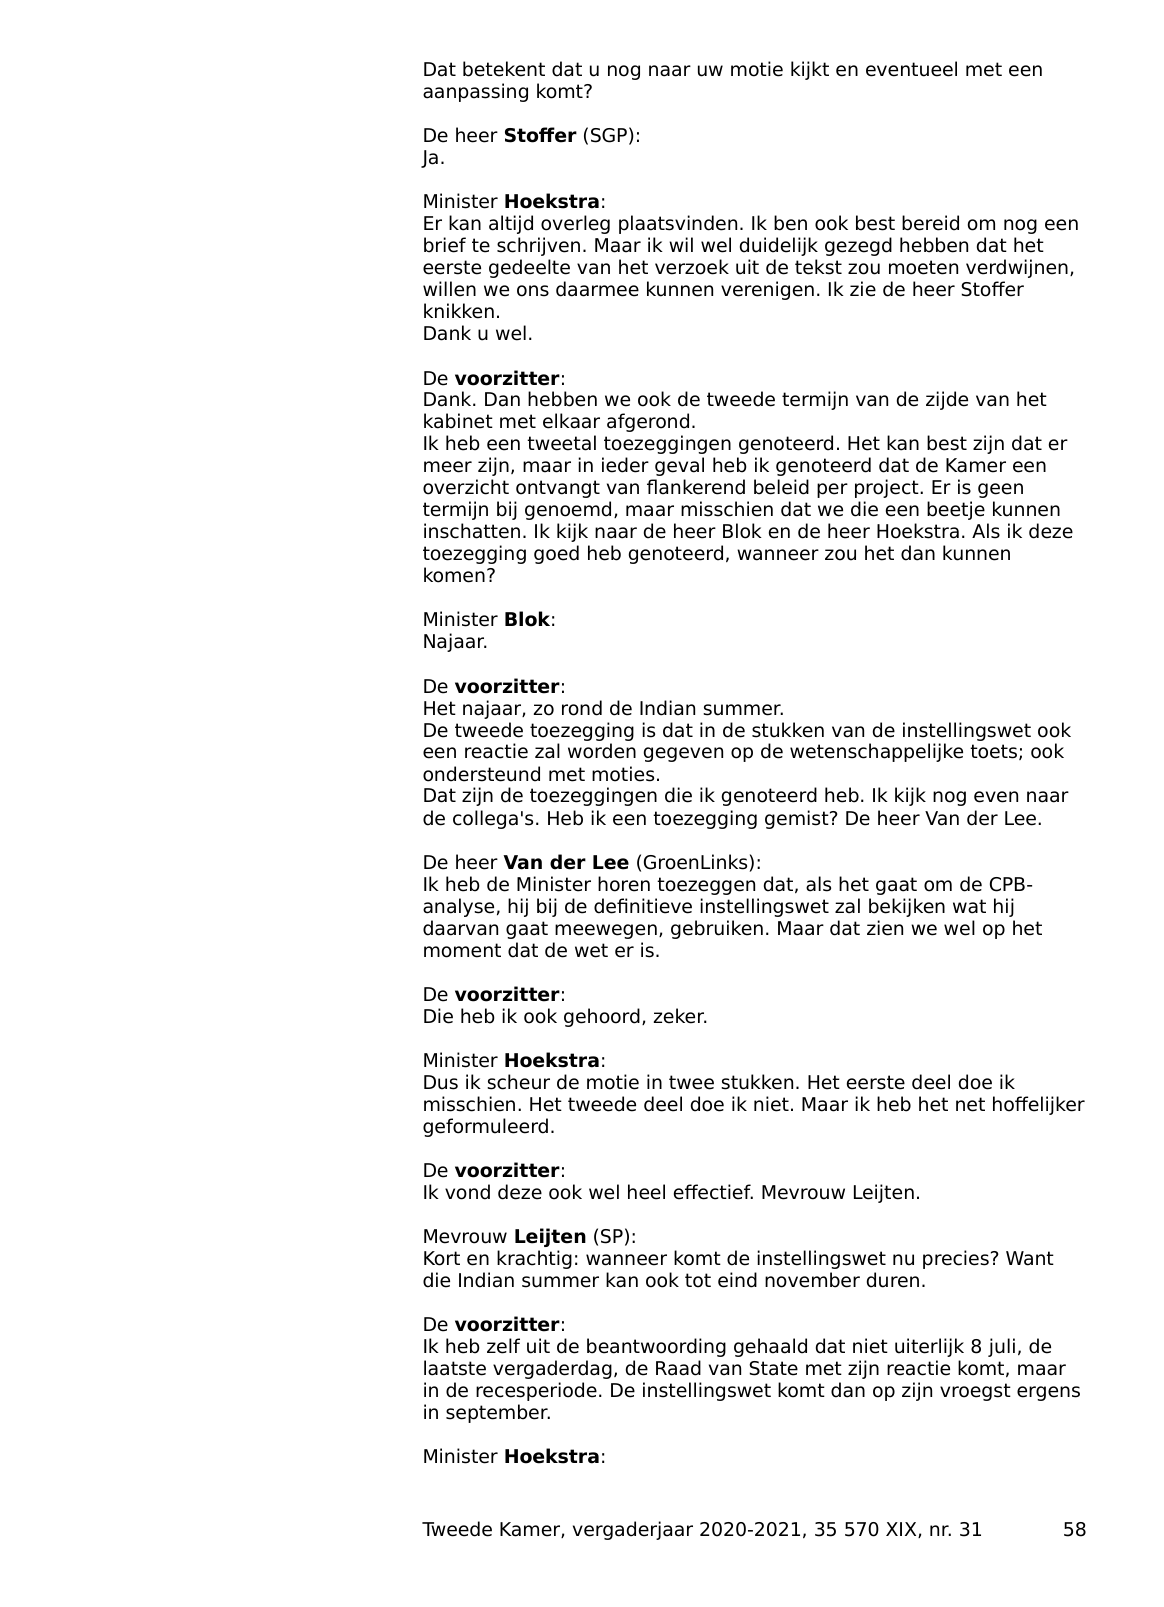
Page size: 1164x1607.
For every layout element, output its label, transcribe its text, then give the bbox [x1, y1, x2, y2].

text Ik heb de Minister horen toezeggen dat, als het gaat om de CPB-analyse, hij bij de definitieve instellingswet zal bekijken wat hij daarvan gaat meewegen, gebruiken. Maar dat zien we wel op het moment dat de wet er is. [422, 873, 1087, 961]
text Minister Hoekstra: [422, 1446, 1087, 1468]
text De voorzitter: [422, 984, 1087, 1006]
text De tweede toezegging is dat in de stukken van de instellingswet ook een reactie zal worden gegeven op de wetenschappelijke toets; ook ondersteund met moties. [422, 719, 1087, 785]
text Dank u wel. [422, 323, 1087, 345]
text Ik vond deze ook wel heel effectief. Mevrouw Leijten. [422, 1182, 1087, 1204]
text Dat zijn de toezeggingen die ik genoteerd heb. Ik kijk nog even naar de collega's. Heb ik een toezegging gemist? De heer Van der Lee. [422, 785, 1087, 829]
text Er kan altijd overleg plaatsvinden. Ik ben ook best bereid om nog een brief te schrijven. Maar ik wil wel duidelijk gezegd hebben dat het eerste gedeelte van het verzoek uit de tekst zou moeten verdwijnen, willen we ons daarmee kunnen verenigen. Ik zie de heer Stoffer knikken. [422, 213, 1087, 323]
text Mevrouw Leijten (SP): [422, 1226, 1087, 1248]
text De heer Stoffer (SGP): [422, 125, 1087, 147]
text Kort en krachtig: wanneer komt de instellingswet nu precies? Want die Indian summer kan ook tot eind november duren. [422, 1248, 1087, 1292]
text Die heb ik ook gehoord, zeker. [422, 1006, 1087, 1028]
text Minister Blok: [422, 609, 1087, 631]
text De heer Van der Lee (GroenLinks): [422, 852, 1087, 873]
text Ik heb zelf uit de beantwoording gehaald dat niet uiterlijk 8 juli, de laatste vergaderdag, de Raad van State met zijn reactie komt, maar in de recesperiode. De instellingswet komt dan op zijn vroegst ergens in september. [422, 1336, 1087, 1424]
text Ik heb een tweetal toezeggingen genoteerd. Het kan best zijn dat er meer zijn, maar in ieder geval heb ik genoteerd dat de Kamer een overzicht ontvangt van flankerend beleid per project. Er is geen termijn bij genoemd, maar misschien dat we die een beetje kunnen inschatten. Ik kijk naar de heer Blok en de heer Hoekstra. Als ik deze toezegging goed heb genoteerd, wanneer zou het dan kunnen komen? [422, 433, 1087, 587]
text Minister Hoekstra: [422, 1050, 1087, 1072]
text Ja. [422, 147, 1087, 169]
text De voorzitter: [422, 1160, 1087, 1182]
text Het najaar, zo rond de Indian summer. [422, 697, 1087, 719]
text Minister Hoekstra: [422, 191, 1087, 213]
text Najaar. [422, 631, 1087, 653]
text Dat betekent dat u nog naar uw motie kijkt en eventueel met een aanpassing komt? [422, 59, 1087, 103]
text De voorzitter: [422, 1314, 1087, 1336]
text Dank. Dan hebben we ook de tweede termijn van de zijde van het kabinet met elkaar afgerond. [422, 389, 1087, 433]
text De voorzitter: [422, 367, 1087, 389]
text Dus ik scheur de motie in twee stukken. Het eerste deel doe ik misschien. Het tweede deel doe ik niet. Maar ik heb het net hoffelijker geformuleerd. [422, 1072, 1087, 1138]
text De voorzitter: [422, 676, 1087, 697]
